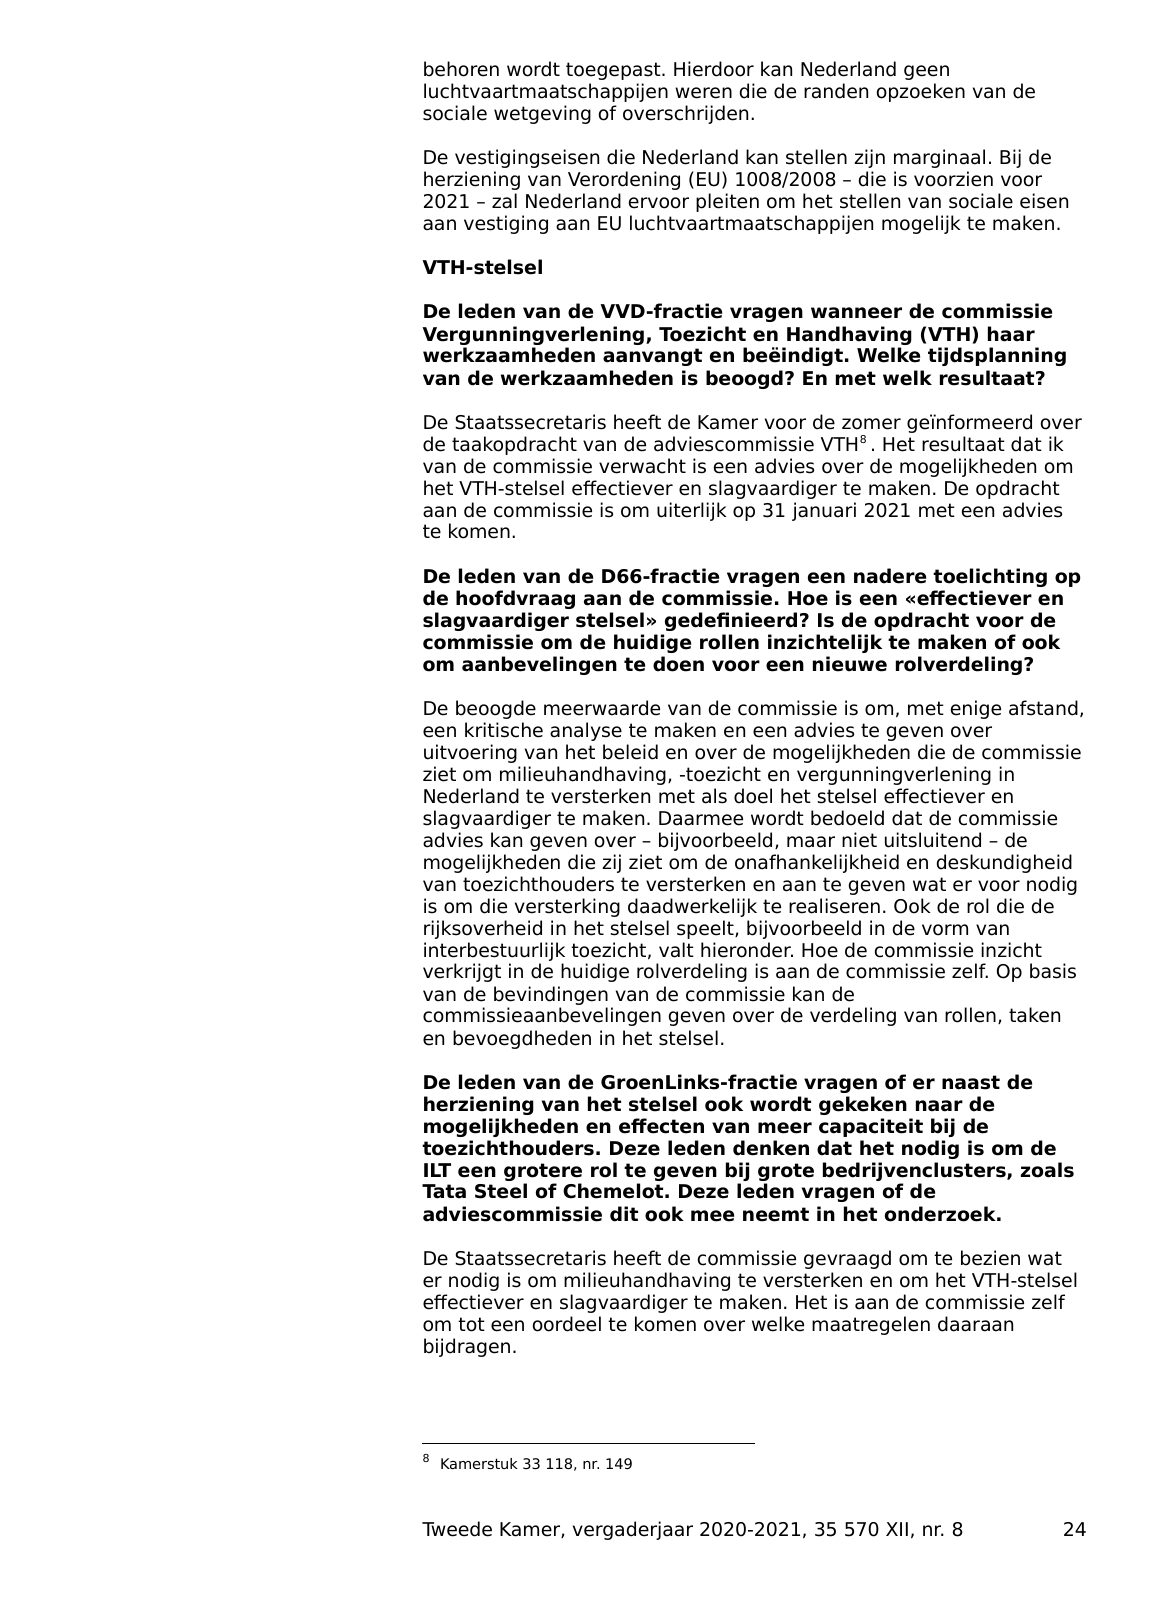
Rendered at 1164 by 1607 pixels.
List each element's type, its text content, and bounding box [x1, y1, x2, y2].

text De leden van de GroenLinks-fractie vragen of er naast de herziening van het stelsel ook wordt gekeken naar de mogelijkheden en effecten van meer capaciteit bij de toezichthouders. Deze leden denken dat het nodig is om de ILT een grotere rol te geven bij grote bedrijvenclusters, zoals Tata Steel of Chemelot. Deze leden vragen of de adviescommissie dit ook mee neemt in het onderzoek. [422, 1072, 1087, 1225]
text Kamerstuk 33 118, nr. 149 [422, 1452, 1087, 1474]
text De leden van de VVD-fractie vragen wanneer de commissie Vergunningverlening, Toezicht en Handhaving (VTH) haar werkzaamheden aanvangt en beëindigt. Welke tijdsplanning van de werkzaamheden is beoogd? En met welk resultaat? [422, 301, 1087, 389]
text De beoogde meerwaarde van de commissie is om, met enige afstand, een kritische analyse te maken en een advies te geven over uitvoering van het beleid en over de mogelijkheden die de commissie ziet om milieuhandhaving, -toezicht en vergunningverlening in Nederland te versterken met als doel het stelsel effectiever en slagvaardiger te maken. Daarmee wordt bedoeld dat de commissie advies kan geven over – bijvoorbeeld, maar niet uitsluitend – de mogelijkheden die zij ziet om de onafhankelijkheid en deskundigheid van toezichthouders te versterken en aan te geven wat er voor nodig is om die versterking daadwerkelijk te realiseren. Ook de rol die de rijksoverheid in het stelsel speelt, bijvoorbeeld in de vorm van interbestuurlijk toezicht, valt hieronder. Hoe de commissie inzicht verkrijgt in de huidige rolverdeling is aan de commissie zelf. Op basis van de bevindingen van de commissie kan de commissieaanbevelingen geven over de verdeling van rollen, taken en bevoegdheden in het stelsel. [422, 698, 1087, 1049]
text De leden van de D66-fractie vragen een nadere toelichting op de hoofdvraag aan de commissie. Hoe is een «effectiever en slagvaardiger stelsel» gedefinieerd? Is de opdracht voor de commissie om de huidige rollen inzichtelijk te maken of ook om aanbevelingen te doen voor een nieuwe rolverdeling? [422, 566, 1087, 676]
text De vestigingseisen die Nederland kan stellen zijn marginaal. Bij de herziening van Verordening (EU) 1008/2008 – die is voorzien voor 2021 – zal Nederland ervoor pleiten om het stellen van sociale eisen aan vestiging aan EU luchtvaartmaatschappijen mogelijk te maken. [422, 147, 1087, 235]
text behoren wordt toegepast. Hierdoor kan Nederland geen luchtvaartmaatschappijen weren die de randen opzoeken van de sociale wetgeving of overschrijden. [422, 59, 1087, 125]
text De Staatssecretaris heeft de Kamer voor de zomer geïnformeerd over de taakopdracht van de adviescommissie VTH. Het resultaat dat ik van de commissie verwacht is een advies over de mogelijkheden om het VTH-stelsel effectiever en slagvaardiger te maken. De opdracht aan de commissie is om uiterlijk op 31 januari 2021 met een advies te komen. [422, 412, 1087, 543]
text De Staatssecretaris heeft de commissie gevraagd om te bezien wat er nodig is om milieuhandhaving te versterken en om het VTH-stelsel effectiever en slagvaardiger te maken. Het is aan de commissie zelf om tot een oordeel te komen over welke maatregelen daaraan bijdragen. [422, 1248, 1087, 1357]
subtitle VTH-stelsel [422, 257, 1087, 279]
